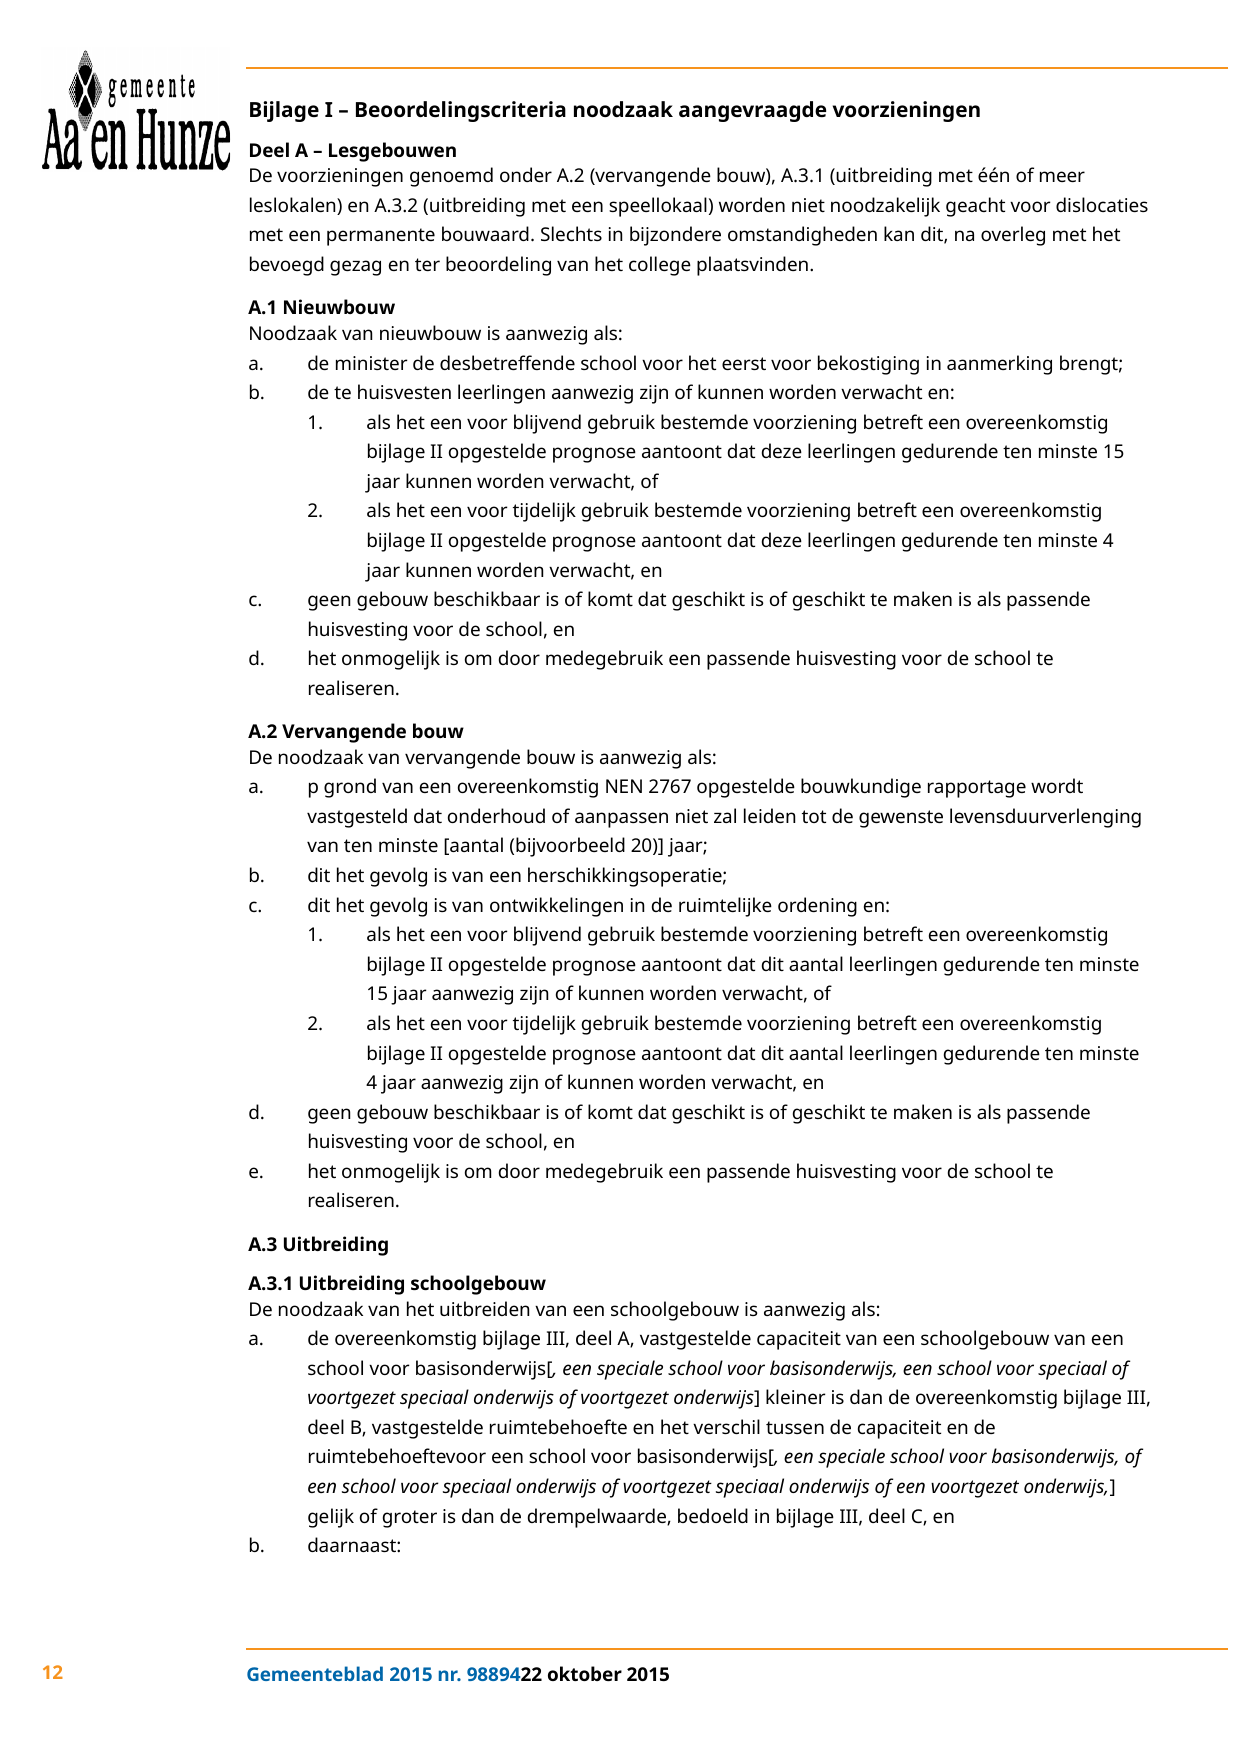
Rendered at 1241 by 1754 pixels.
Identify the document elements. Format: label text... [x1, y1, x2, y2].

list p grond van een overeenkomstig NEN 2767 opgestelde bouwkundige rapportage wordt vastgesteld dat onderhoud of aanpassen niet zal leiden tot de gewenste levensduurverlenging van ten minste [aantal (bijvoorbeeld 20)] jaar; [248, 773, 1152, 858]
text A.3.1 Uitbreiding schoolgebouw [248, 1270, 1152, 1296]
list het onmogelijk is om door medegebruik een passende huisvesting voor de school te realiseren. [248, 646, 1152, 701]
list geen gebouw beschikbaar is of komt dat geschikt is of geschikt te maken is als passende huisvesting voor de school, en [248, 1099, 1152, 1154]
picture [41, 47, 231, 172]
text Bijlage I – Beoordelingscriteria noodzaak aangevraagde voorzieningen [248, 95, 1152, 123]
text A.1 Nieuwbouw [248, 294, 1152, 320]
list als het een voor blijvend gebruik bestemde voorziening betreft een overeenkomstig bijlage II opgestelde prognose aantoont dat dit aantal leerlingen gedurende ten minste 15 jaar aanwezig zijn of kunnen worden verwacht, of [307, 921, 1152, 1006]
text De noodzaak van vervangende bouw is aanwezig als: [248, 744, 1152, 770]
text De noodzaak van het uitbreiden van een schoolgebouw is aanwezig als: [248, 1296, 1152, 1322]
list als het een voor blijvend gebruik bestemde voorziening betreft een overeenkomstig bijlage II opgestelde prognose aantoont dat deze leerlingen gedurende ten minste 15 jaar kunnen worden verwacht, of [307, 409, 1152, 494]
text Noodzaak van nieuwbouw is aanwezig als: [248, 320, 1152, 346]
text De voorzieningen genoemd onder A.2 (vervangende bouw), A.3.1 (uitbreiding met één of meer leslokalen) en A.3.2 (uitbreiding met een speellokaal) worden niet noodzakelijk geacht voor dislocaties met een permanente bouwaard. Slechts in bijzondere omstandigheden kan dit, na overleg met het bevoegd gezag en ter beoordeling van het college plaatsvinden. [248, 162, 1152, 277]
list dit het gevolg is van ontwikkelingen in de ruimtelijke ordening en: [248, 892, 1152, 918]
list dit het gevolg is van een herschikkingsoperatie; [248, 862, 1152, 888]
text A.2 Vervangende bouw [248, 718, 1152, 744]
list als het een voor tijdelijk gebruik bestemde voorziening betreft een overeenkomstig bijlage II opgestelde prognose aantoont dat deze leerlingen gedurende ten minste 4 jaar kunnen worden verwacht, en [307, 498, 1152, 582]
list de minister de desbetreffende school voor het eerst voor bekostiging in aanmerking brengt; [248, 350, 1152, 375]
list de overeenkomstig bijlage III, deel A, vastgestelde capaciteit van een schoolgebouw van een school voor basisonderwijs[, een speciale school voor basisonderwijs, een school voor speciaal of voortgezet speciaal onderwijs of voortgezet onderwijs] kleiner is dan de overeenkomstig bijlage III, deel B, vastgestelde ruimtebehoefte en het verschil tussen de capaciteit en de ruimtebehoeftevoor een school voor basisonderwijs[, een speciale school voor basisonderwijs, of een school voor speciaal onderwijs of voortgezet speciaal onderwijs of een voortgezet onderwijs,] gelijk of groter is dan de drempelwaarde, bedoeld in bijlage III, deel C, en [248, 1325, 1152, 1529]
text Deel A – Lesgebouwen [248, 137, 1152, 162]
list geen gebouw beschikbaar is of komt dat geschikt is of geschikt te maken is als passende huisvesting voor de school, en [248, 586, 1152, 642]
list het onmogelijk is om door medegebruik een passende huisvesting voor de school te realiseren. [248, 1158, 1152, 1213]
text A.3 Uitbreiding [248, 1231, 1152, 1257]
list als het een voor tijdelijk gebruik bestemde voorziening betreft een overeenkomstig bijlage II opgestelde prognose aantoont dat dit aantal leerlingen gedurende ten minste 4 jaar aanwezig zijn of kunnen worden verwacht, en [307, 1010, 1152, 1095]
list de te huisvesten leerlingen aanwezig zijn of kunnen worden verwacht en: [248, 379, 1152, 405]
list daarnaast: [248, 1532, 1152, 1558]
